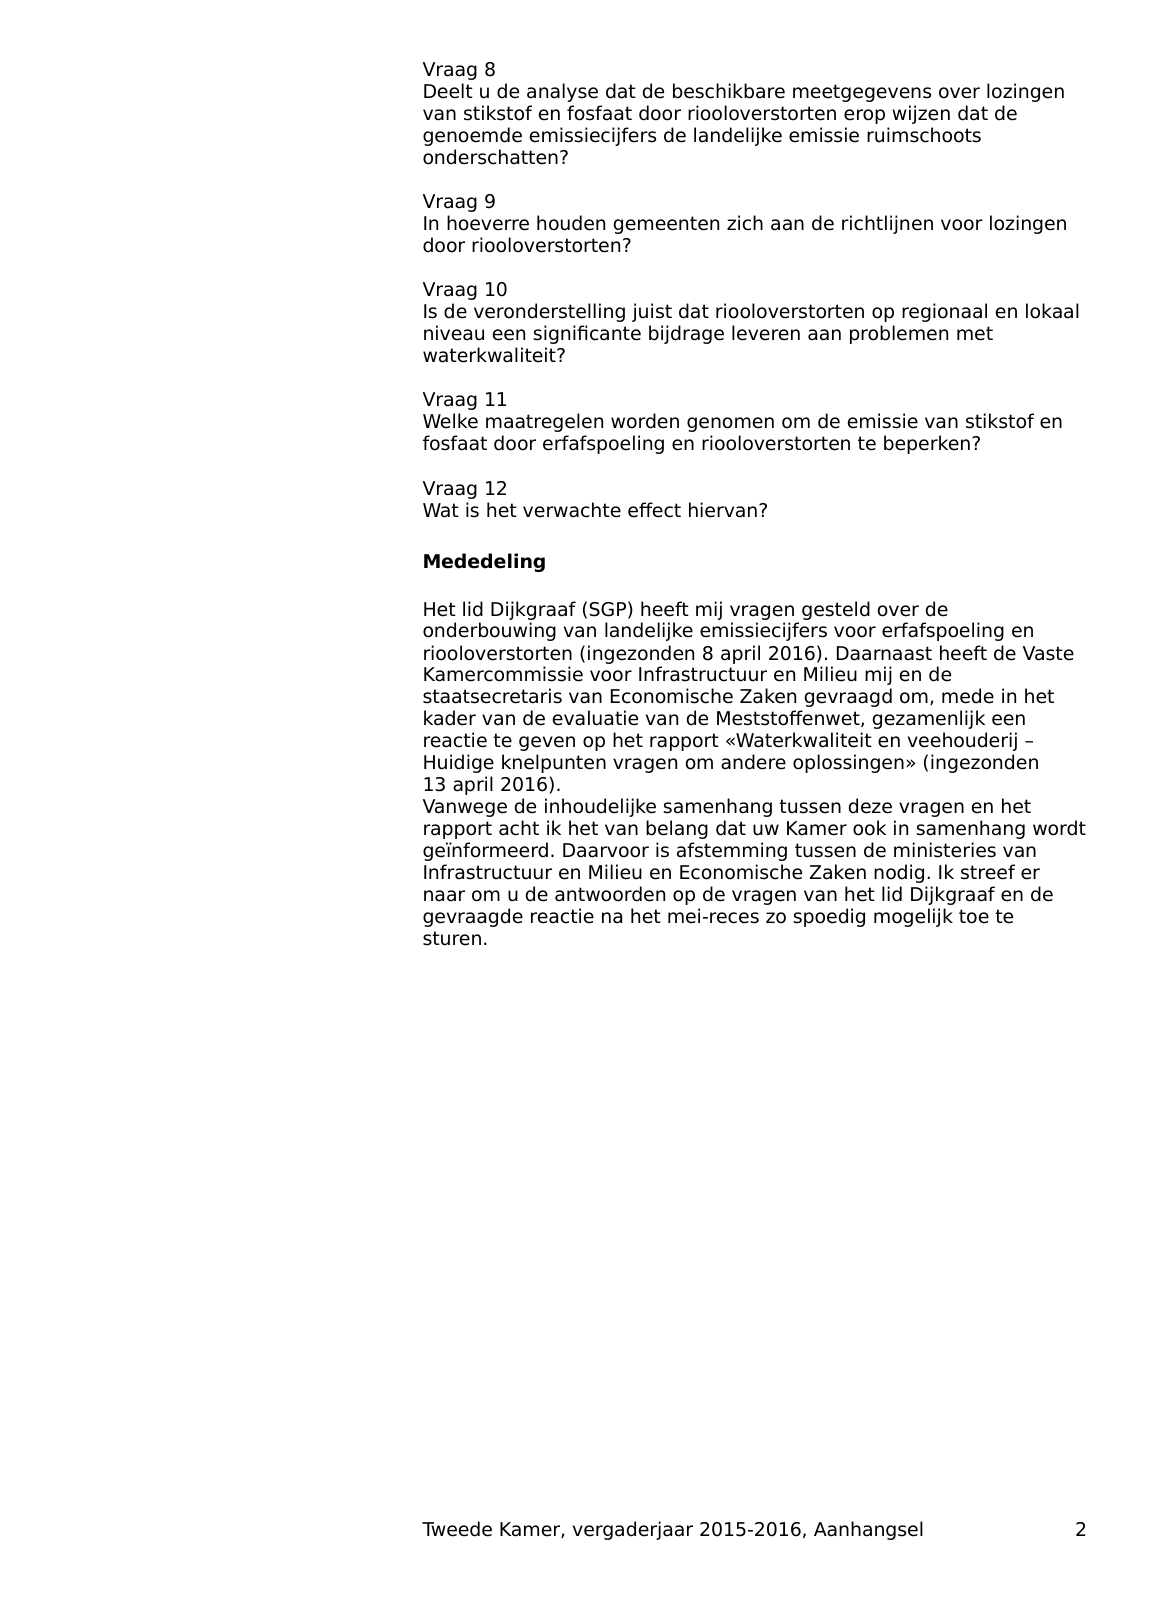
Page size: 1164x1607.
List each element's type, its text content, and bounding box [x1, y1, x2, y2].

text Vraag 9 [422, 191, 1087, 213]
text Wat is het verwachte effect hiervan? [422, 499, 1087, 521]
text Vraag 12 [422, 477, 1087, 499]
text Vraag 11 [422, 389, 1087, 411]
text Is de veronderstelling juist dat riooloverstorten op regionaal en lokaal niveau een significante bijdrage leveren aan problemen met waterkwaliteit? [422, 301, 1087, 367]
text In hoeverre houden gemeenten zich aan de richtlijnen voor lozingen door riooloverstorten? [422, 213, 1087, 257]
text Het lid Dijkgraaf (SGP) heeft mij vragen gesteld over de onderbouwing van landelijke emissiecijfers voor erfafspoeling en riooloverstorten (ingezonden 8 april 2016). Daarnaast heeft de Vaste Kamercommissie voor Infrastructuur en Milieu mij en de staatsecretaris van Economische Zaken gevraagd om, mede in het kader van de evaluatie van de Meststoffenwet, gezamenlijk een reactie te geven op het rapport «Waterkwaliteit en veehouderij – Huidige knelpunten vragen om andere oplossingen» (ingezonden 13 april 2016). [422, 598, 1087, 796]
text Deelt u de analyse dat de beschikbare meetgegevens over lozingen van stikstof en fosfaat door riooloverstorten erop wijzen dat de genoemde emissiecijfers de landelijke emissie ruimschoots onderschatten? [422, 81, 1087, 169]
text Welke maatregelen worden genomen om de emissie van stikstof en fosfaat door erfafspoeling en riooloverstorten te beperken? [422, 411, 1087, 455]
text Vanwege de inhoudelijke samenhang tussen deze vragen en het rapport acht ik het van belang dat uw Kamer ook in samenhang wordt geïnformeerd. Daarvoor is afstemming tussen de ministeries van Infrastructuur en Milieu en Economische Zaken nodig. Ik streef er naar om u de antwoorden op de vragen van het lid Dijkgraaf en de gevraagde reactie na het mei-reces zo spoedig mogelijk toe te sturen. [422, 796, 1087, 950]
subtitle Mededeling [422, 551, 1087, 573]
text Vraag 8 [422, 59, 1087, 81]
text Vraag 10 [422, 279, 1087, 301]
